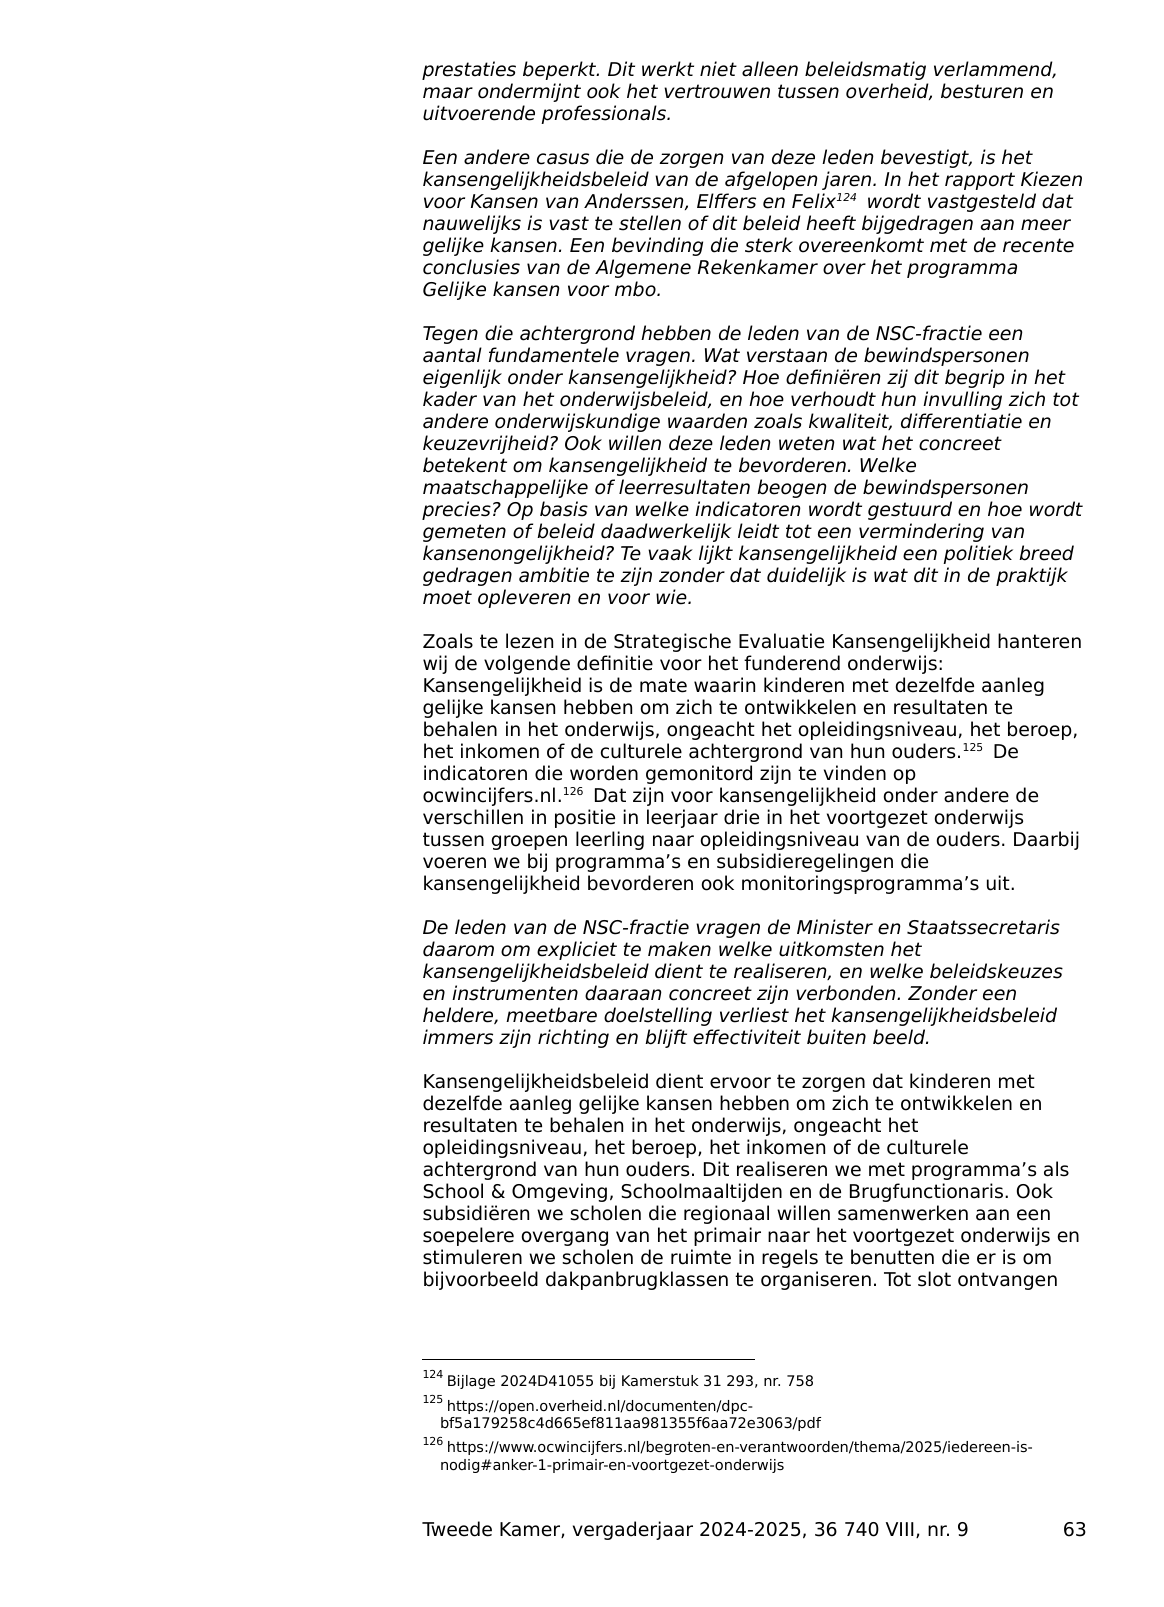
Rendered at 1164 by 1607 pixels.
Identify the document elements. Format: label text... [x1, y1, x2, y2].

text https://open.overheid.nl/documenten/dpc-bf5a179258c4d665ef811aa981355f6aa72e3063/pdf [422, 1393, 1087, 1432]
text Kansengelijkheidsbeleid dient ervoor te zorgen dat kinderen met dezelfde aanleg gelijke kansen hebben om zich te ontwikkelen en resultaten te behalen in het onderwijs, ongeacht het opleidingsniveau, het beroep, het inkomen of de culturele achtergrond van hun ouders. Dit realiseren we met programma’s als School & Omgeving, Schoolmaaltijden en de Brugfunctionaris. Ook subsidiëren we scholen die regionaal willen samenwerken aan een soepelere overgang van het primair naar het voortgezet onderwijs en stimuleren we scholen de ruimte in regels te benutten die er is om bijvoorbeeld dakpanbrugklassen te organiseren. Tot slot ontvangen [422, 1071, 1087, 1291]
text Tegen die achtergrond hebben de leden van de NSC-fractie een aantal fundamentele vragen. Wat verstaan de bewindspersonen eigenlijk onder kansengelijkheid? Hoe definiëren zij dit begrip in het kader van het onderwijsbeleid, en hoe verhoudt hun invulling zich tot andere onderwijskundige waarden zoals kwaliteit, differentiatie en keuzevrijheid? Ook willen deze leden weten wat het concreet betekent om kansengelijkheid te bevorderen. Welke maatschappelijke of leerresultaten beogen de bewindspersonen precies? Op basis van welke indicatoren wordt gestuurd en hoe wordt gemeten of beleid daadwerkelijk leidt tot een vermindering van kansenongelijkheid? Te vaak lijkt kansengelijkheid een politiek breed gedragen ambitie te zijn zonder dat duidelijk is wat dit in de praktijk moet opleveren en voor wie. [422, 323, 1087, 609]
text Een andere casus die de zorgen van deze leden bevestigt, is het kansengelijkheidsbeleid van de afgelopen jaren. In het rapport Kiezen voor Kansen van Anderssen, Elffers en Felix wordt vastgesteld dat nauwelijks is vast te stellen of dit beleid heeft bijgedragen aan meer gelijke kansen. Een bevinding die sterk overeenkomt met de recente conclusies van de Algemene Rekenkamer over het programma Gelijke kansen voor mbo. [422, 147, 1087, 301]
text Bijlage 2024D41055 bij Kamerstuk 31 293, nr. 758 [422, 1368, 1087, 1391]
text prestaties beperkt. Dit werkt niet alleen beleidsmatig verlammend, maar ondermijnt ook het vertrouwen tussen overheid, besturen en uitvoerende professionals. [422, 59, 1087, 125]
text De leden van de NSC-fractie vragen de Minister en Staatssecretaris daarom om expliciet te maken welke uitkomsten het kansengelijkheidsbeleid dient te realiseren, en welke beleidskeuzes en instrumenten daaraan concreet zijn verbonden. Zonder een heldere, meetbare doelstelling verliest het kansengelijkheidsbeleid immers zijn richting en blijft effectiviteit buiten beeld. [422, 917, 1087, 1049]
text https://www.ocwincijfers.nl/begroten-en-verantwoorden/thema/2025/iedereen-is-nodig#anker-1-primair-en-voortgezet-onderwijs [422, 1435, 1087, 1474]
text Zoals te lezen in de Strategische Evaluatie Kansengelijkheid hanteren wij de volgende definitie voor het funderend onderwijs: Kansengelijkheid is de mate waarin kinderen met dezelfde aanleg gelijke kansen hebben om zich te ontwikkelen en resultaten te behalen in het onderwijs, ongeacht het opleidingsniveau, het beroep, het inkomen of de culturele achtergrond van hun ouders. De indicatoren die worden gemonitord zijn te vinden op ocwincijfers.nl. Dat zijn voor kansengelijkheid onder andere de verschillen in positie in leerjaar drie in het voortgezet onderwijs tussen groepen leerling naar opleidingsniveau van de ouders. Daarbij voeren we bij programma’s en subsidieregelingen die kansengelijkheid bevorderen ook monitoringsprogramma’s uit. [422, 631, 1087, 895]
